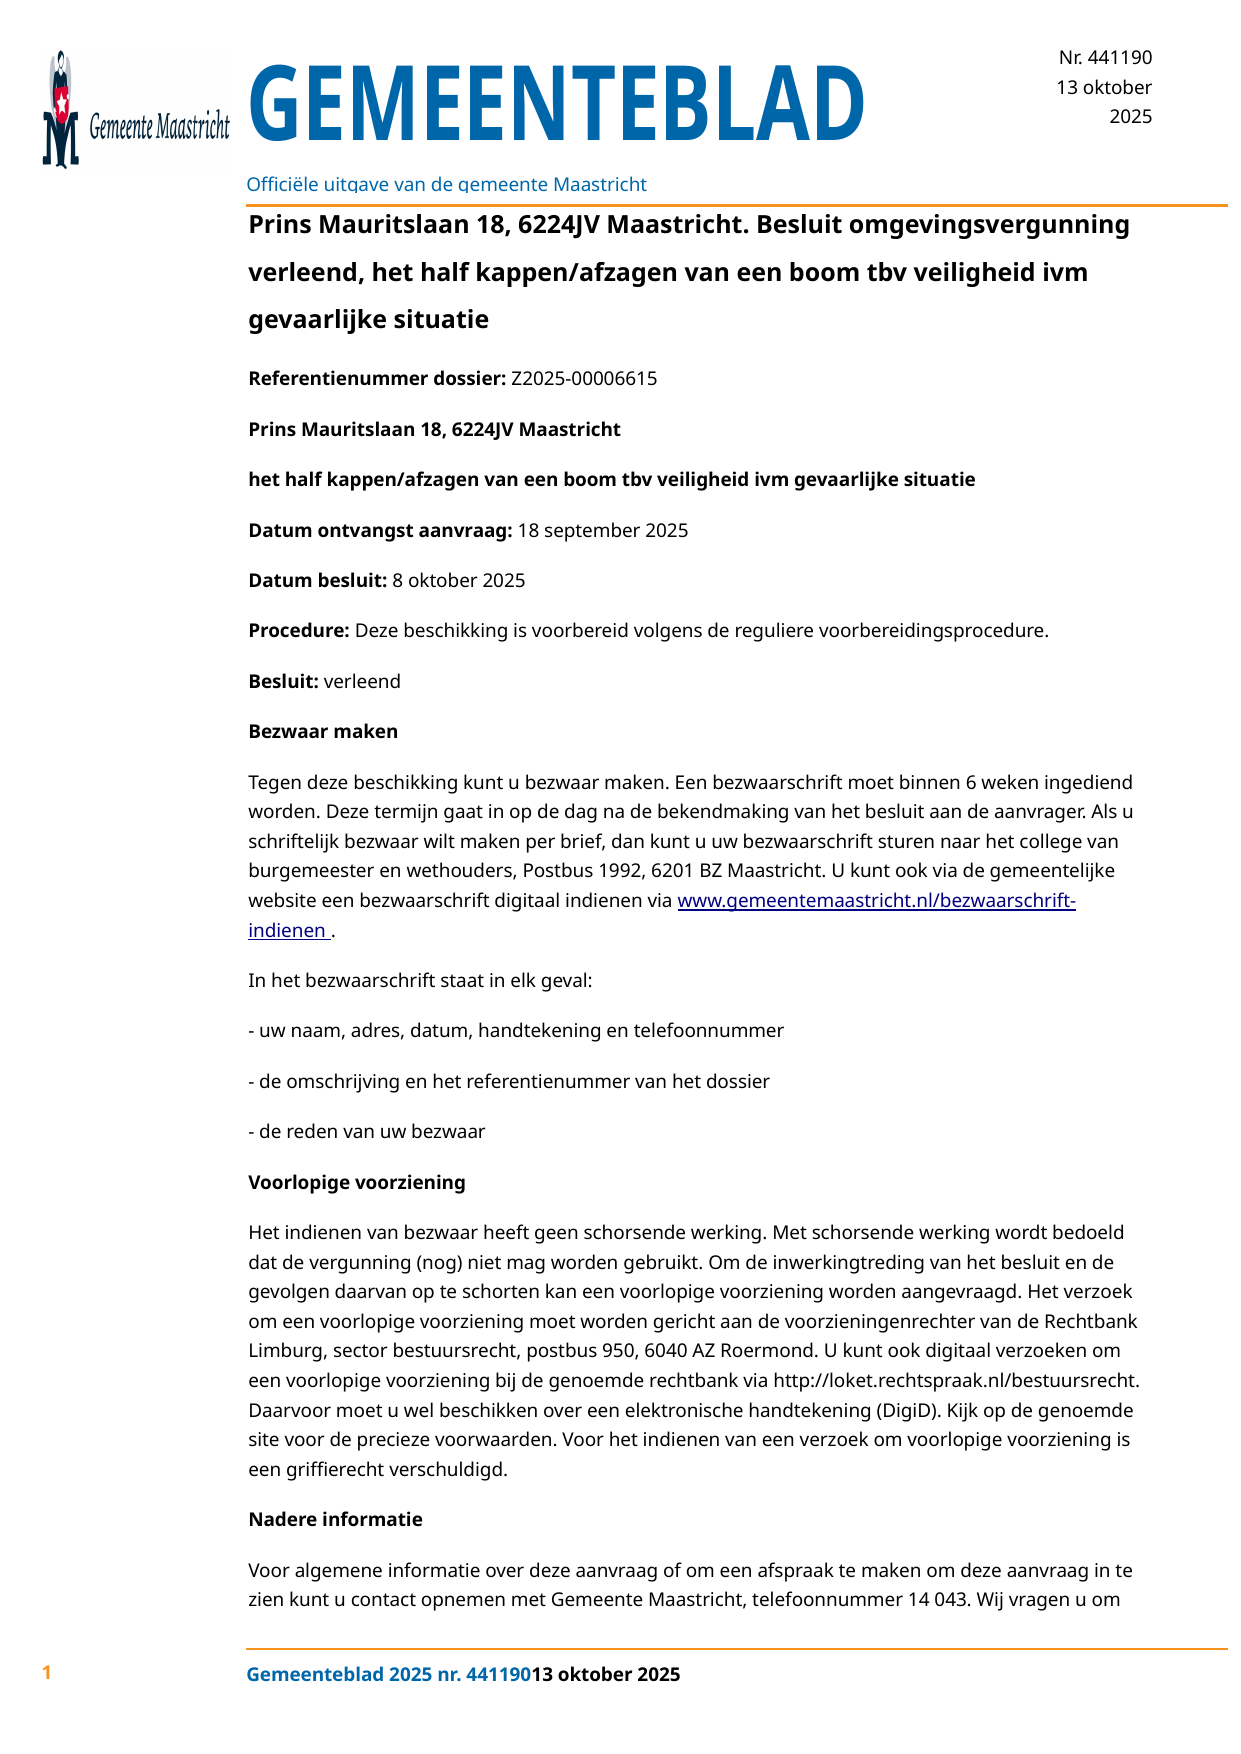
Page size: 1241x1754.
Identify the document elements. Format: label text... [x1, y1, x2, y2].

text Referentienummer dossier: Z2025-00006615 [248, 366, 1152, 391]
text In het bezwaarschrift staat in elk geval: [248, 967, 1152, 993]
text - uw naam, adres, datum, handtekening en telefoonnummer [248, 1018, 1152, 1043]
text Nadere informatie [248, 1506, 1152, 1532]
picture [41, 47, 231, 172]
text Voor algemene informatie over deze aanvraag of om een afspraak te maken om deze aanvraag in te zien kunt u contact opnemen met Gemeente Maastricht, telefoonnummer 14 043. Wij vragen u om [248, 1557, 1152, 1612]
text Procedure: Deze beschikking is voorbereid volgens de reguliere voorbereidingsprocedure. [248, 618, 1152, 643]
text Datum ontvangst aanvraag: 18 september 2025 [248, 517, 1152, 542]
text Datum besluit: 8 oktober 2025 [248, 567, 1152, 593]
text Bezwaar maken [248, 718, 1152, 744]
text Voorlopige voorziening [248, 1169, 1152, 1194]
text Besluit: verleend [248, 668, 1152, 694]
text Prins Mauritslaan 18, 6224JV Maastricht [248, 416, 1152, 442]
text Prins Mauritslaan 18, 6224JV Maastricht. Besluit omgevingsvergunning verleend, het half kappen/afzagen van een boom tbv veiligheid ivm gevaarlijke situatie [248, 207, 1152, 336]
text Het indienen van bezwaar heeft geen schorsende werking. Met schorsende werking wordt bedoeld dat de vergunning (nog) niet mag worden gebruikt. Om de inwerkingtreding van het besluit en de gevolgen daarvan op te schorten kan een voorlopige voorziening worden aangevraagd. Het verzoek om een voorlopige voorziening moet worden gericht aan de voorzieningenrechter van de Rechtbank Limburg, sector bestuursrecht, postbus 950, 6040 AZ Roermond. U kunt ook digitaal verzoeken om een voorlopige voorziening bij de genoemde rechtbank via http://loket.rechtspraak.nl/bestuursrecht. Daarvoor moet u wel beschikken over een elektronische handtekening (DigiD). Kijk op de genoemde site voor de precieze voorwaarden. Voor het indienen van een verzoek om voorlopige voorziening is een griffierecht verschuldigd. [248, 1219, 1152, 1482]
text Tegen deze beschikking kunt u bezwaar maken. Een bezwaarschrift moet binnen 6 weken ingediend worden. Deze termijn gaat in op de dag na de bekendmaking van het besluit aan de aanvrager. Als u schriftelijk bezwaar wilt maken per brief, dan kunt u uw bezwaarschrift sturen naar het college van burgemeester en wethouders, Postbus 1992, 6201 BZ Maastricht. U kunt ook via de gemeentelijke website een bezwaarschrift digitaal indienen via www.gemeentemaastricht.nl/bezwaarschrift-indienen . [248, 769, 1152, 942]
text - de reden van uw bezwaar [248, 1118, 1152, 1144]
text - de omschrijving en het referentienummer van het dossier [248, 1068, 1152, 1094]
text het half kappen/afzagen van een boom tbv veiligheid ivm gevaarlijke situatie [248, 466, 1152, 492]
